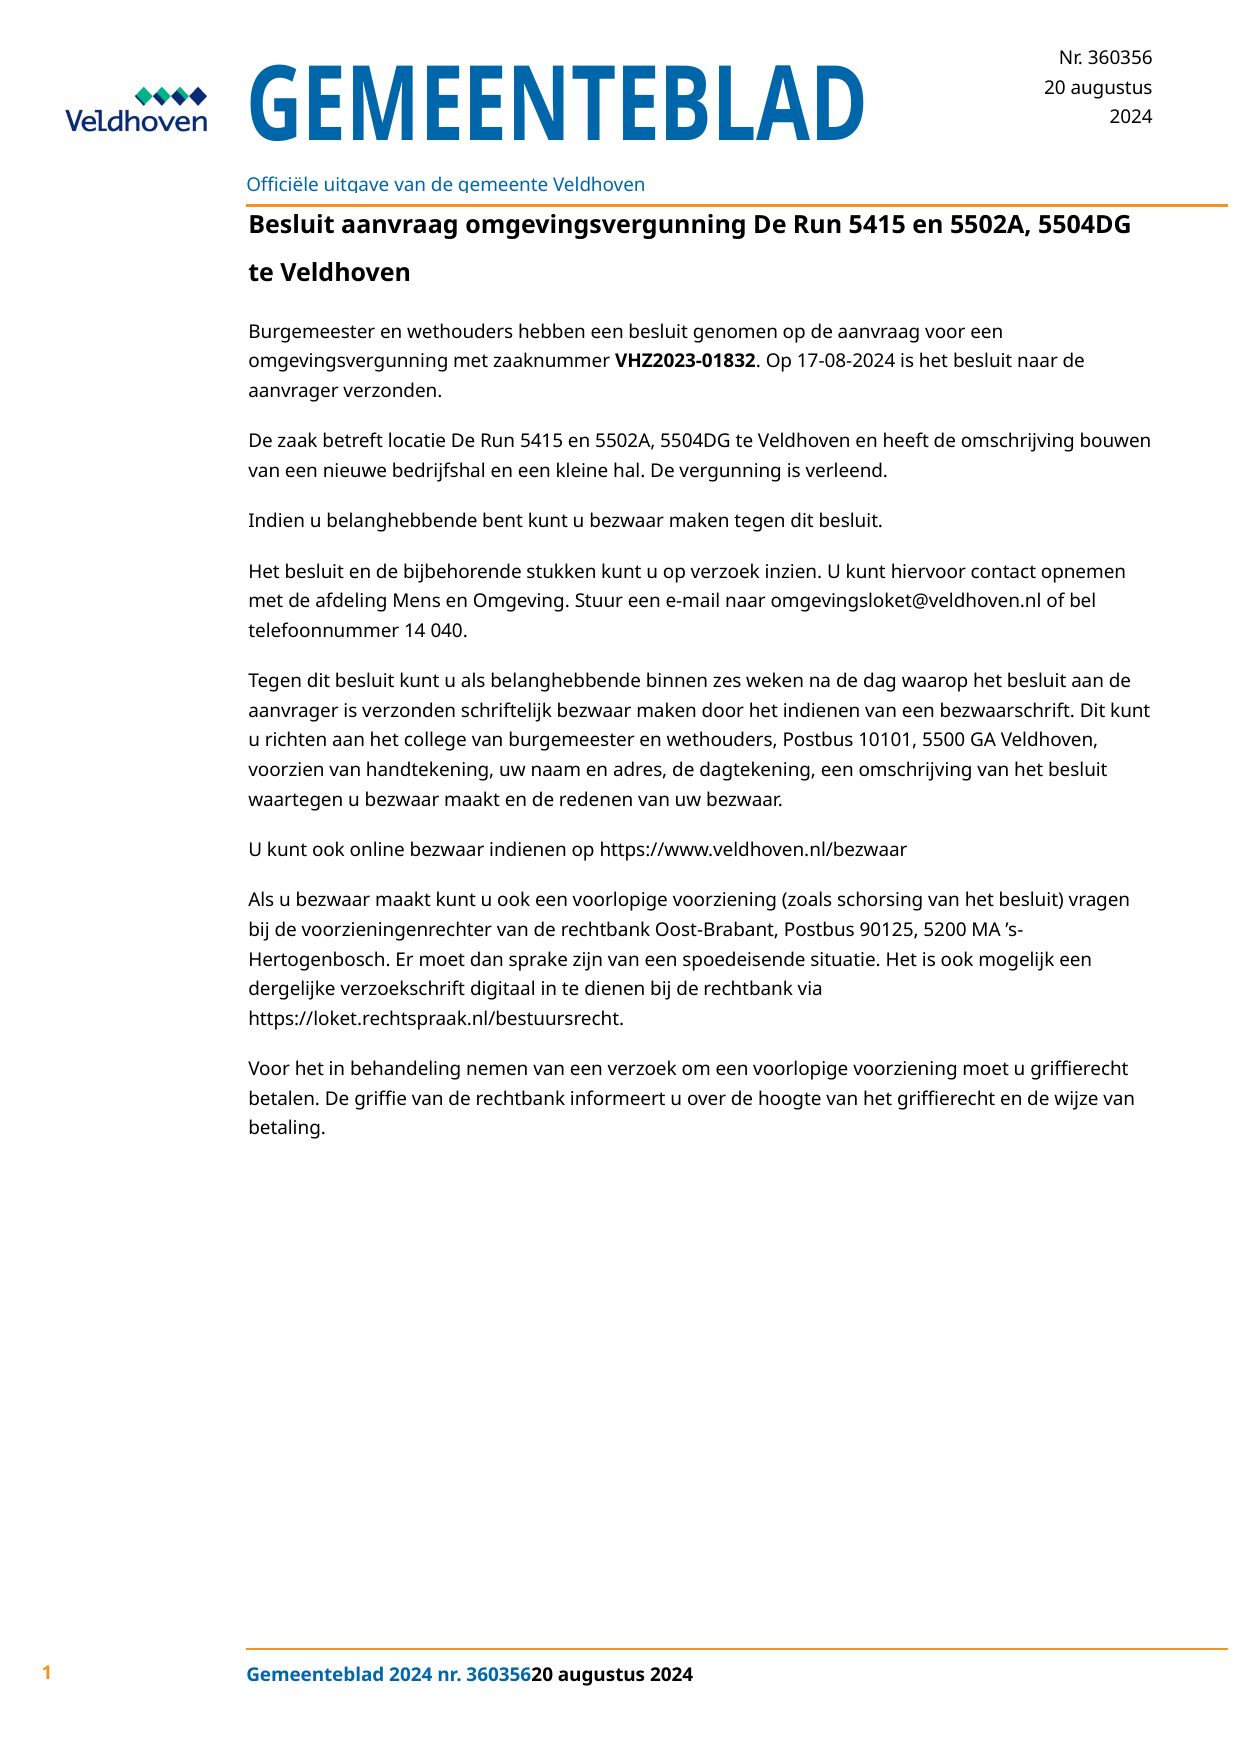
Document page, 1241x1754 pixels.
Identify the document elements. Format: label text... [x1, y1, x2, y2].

text Tegen dit besluit kunt u als belanghebbende binnen zes weken na de dag waarop het besluit aan de aanvrager is verzonden schriftelijk bezwaar maken door het indienen van een bezwaarschrift. Dit kunt u richten aan het college van burgemeester en wethouders, Postbus 10101, 5500 GA Veldhoven, voorzien van handtekening, uw naam en adres, de dagtekening, een omschrijving van het besluit waartegen u bezwaar maakt en de redenen van uw bezwaar. [248, 667, 1152, 812]
picture [41, 47, 231, 172]
text Burgemeester en wethouders hebben een besluit genomen op de aanvraag voor een omgevingsvergunning met zaaknummer VHZ2023-01832. Op 17-08-2024 is het besluit naar de aanvrager verzonden. [248, 318, 1152, 403]
text Besluit aanvraag omgevingsvergunning De Run 5415 en 5502A, 5504DG te Veldhoven [248, 207, 1152, 288]
text U kunt ook online bezwaar indienen op https://www.veldhoven.nl/bezwaar [248, 836, 1152, 862]
text Als u bezwaar maakt kunt u ook een voorlopige voorziening (zoals schorsing van het besluit) vragen bij de voorzieningenrechter van de rechtbank Oost-Brabant, Postbus 90125, 5200 MA ’s-Hertogenbosch. Er moet dan sprake zijn van een spoedeisende situatie. Het is ook mogelijk een dergelijke verzoekschrift digitaal in te dienen bij de rechtbank via https://loket.rechtspraak.nl/bestuursrecht. [248, 887, 1152, 1031]
text Voor het in behandeling nemen van een verzoek om een voorlopige voorziening moet u griffierecht betalen. De griffie van de rechtbank informeert u over de hoogte van het griffierecht en de wijze van betaling. [248, 1055, 1152, 1140]
text Het besluit en de bijbehorende stukken kunt u op verzoek inzien. U kunt hiervoor contact opnemen met de afdeling Mens en Omgeving. Stuur een e-mail naar omgevingsloket@veldhoven.nl of bel telefoonnummer 14 040. [248, 558, 1152, 643]
text De zaak betreft locatie De Run 5415 en 5502A, 5504DG te Veldhoven en heeft de omschrijving bouwen van een nieuwe bedrijfshal en een kleine hal. De vergunning is verleend. [248, 427, 1152, 483]
text Indien u belanghebbende bent kunt u bezwaar maken tegen dit besluit. [248, 507, 1152, 533]
